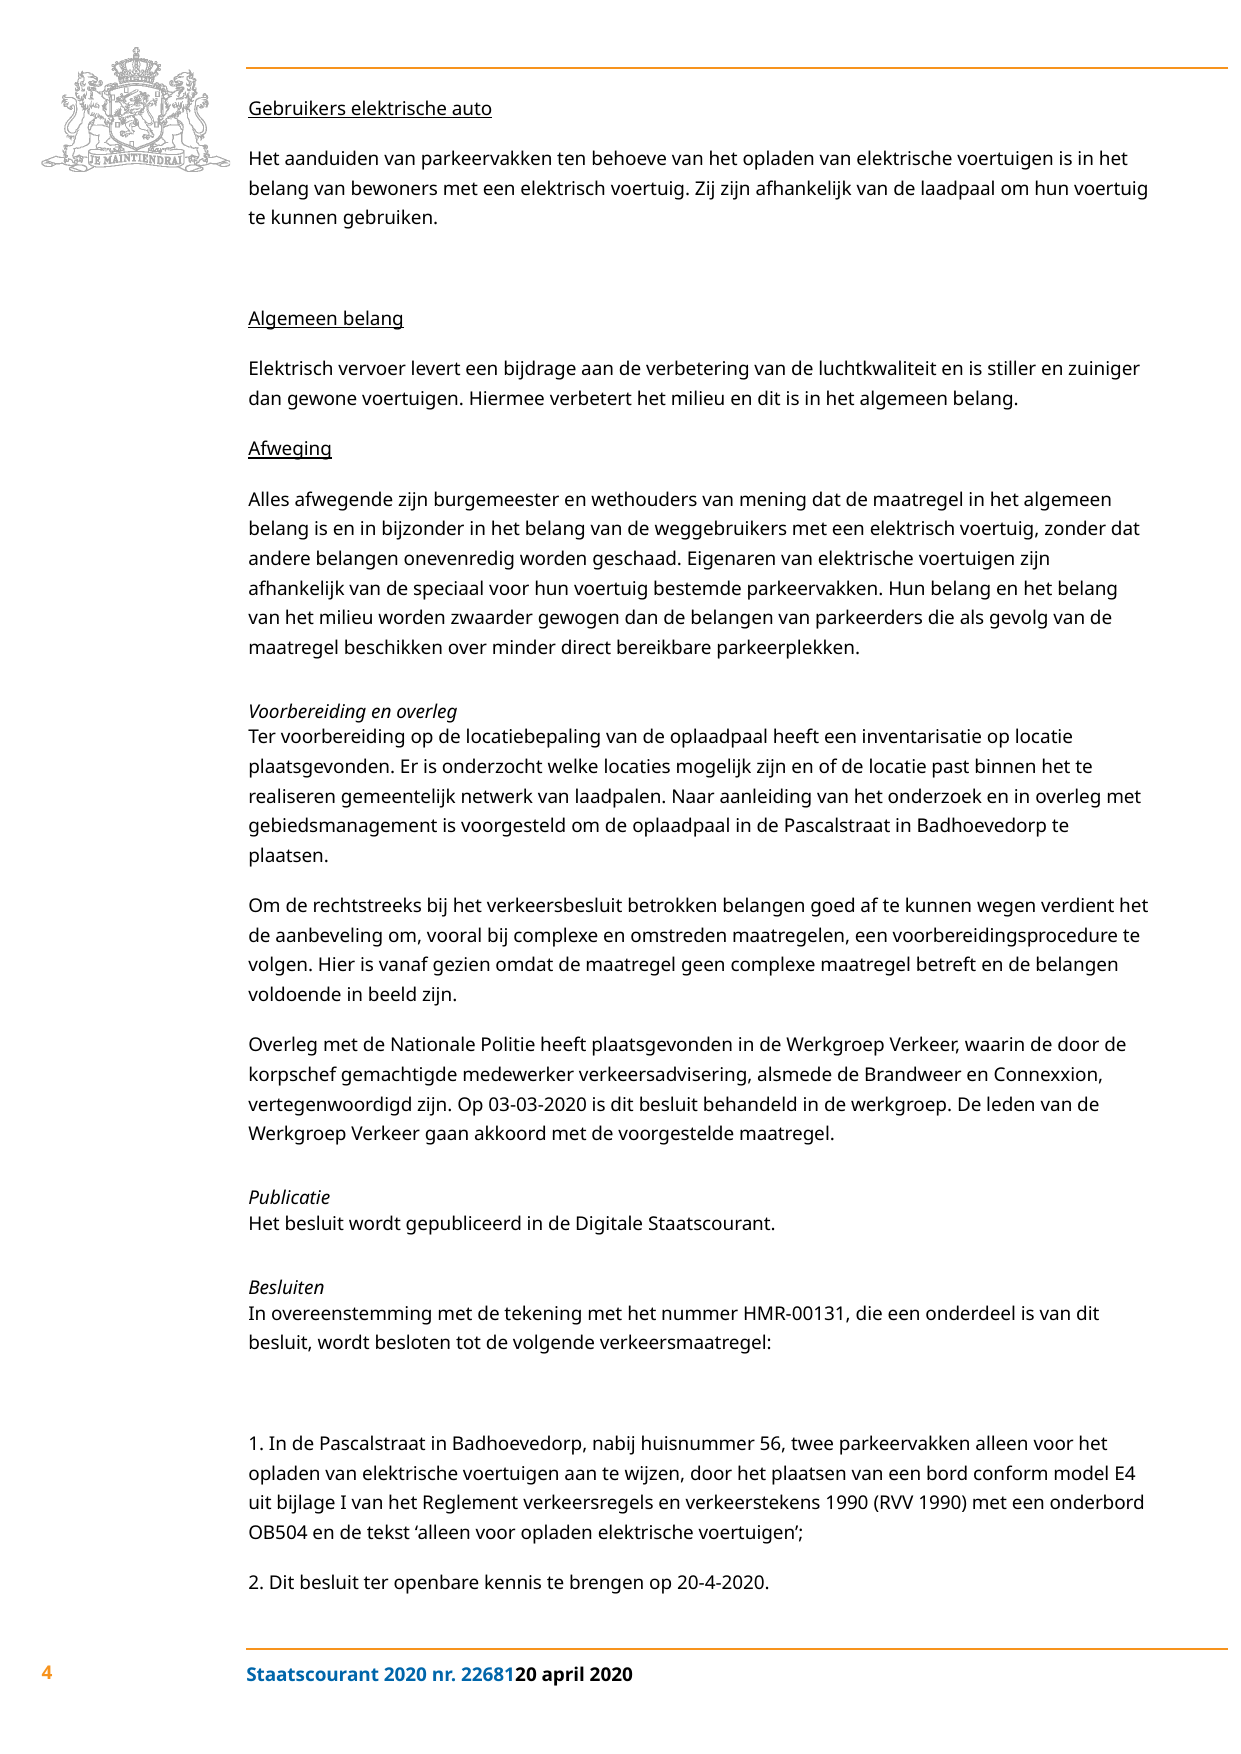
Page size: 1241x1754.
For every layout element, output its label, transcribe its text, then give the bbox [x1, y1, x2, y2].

text Alles afwegende zijn burgemeester en wethouders van mening dat de maatregel in het algemeen belang is en in bijzonder in het belang van de weggebruikers met een elektrisch voertuig, zonder dat andere belangen onevenredig worden geschaad. Eigenaren van elektrische voertuigen zijn afhankelijk van de speciaal voor hun voertuig bestemde parkeervakken. Hun belang en het belang van het milieu worden zwaarder gewogen dan de belangen van parkeerders die als gevolg van de maatregel beschikken over minder direct bereikbare parkeerplekken. [248, 486, 1152, 660]
text In overeenstemming met de tekening met het nummer HMR-00131, die een onderdeel is van dit besluit, wordt besloten tot de volgende verkeersmaatregel: [248, 1300, 1152, 1355]
text Algemeen belang [248, 305, 1152, 331]
text Overleg met de Nationale Politie heeft plaatsgevonden in de Werkgroep Verkeer, waarin de door de korpschef gemachtigde medewerker verkeersadvisering, alsmede de Brandweer en Connexxion, vertegenwoordigd zijn. Op 03-03-2020 is dit besluit behandeld in de werkgroep. De leden van de Werkgroep Verkeer gaan akkoord met de voorgestelde maatregel. [248, 1032, 1152, 1146]
text Besluiten [248, 1274, 1152, 1300]
text Het besluit wordt gepubliceerd in de Digitale Staatscourant. [248, 1210, 1152, 1236]
picture [41, 47, 231, 172]
text Publicatie [248, 1184, 1152, 1210]
text Afweging [248, 436, 1152, 461]
text Ter voorbereiding op de locatiebepaling van de oplaadpaal heeft een inventarisatie op locatie plaatsgevonden. Er is onderzocht welke locaties mogelijk zijn en of de locatie past binnen het te realiseren gemeentelijk netwerk van laadpalen. Naar aanleiding van het onderzoek en in overleg met gebiedsmanagement is voorgesteld om de oplaadpaal in de Pascalstraat in Badhoevedorp te plaatsen. [248, 724, 1152, 868]
text Om de rechtstreeks bij het verkeersbesluit betrokken belangen goed af te kunnen wegen verdient het de aanbeveling om, vooral bij complexe en omstreden maatregelen, een voorbereidingsprocedure te volgen. Hier is vanaf gezien omdat de maatregel geen complexe maatregel betreft en de belangen voldoende in beeld zijn. [248, 892, 1152, 1007]
text Gebruikers elektrische auto [248, 95, 1152, 121]
text 1. In de Pascalstraat in Badhoevedorp, nabij huisnummer 56, twee parkeervakken alleen voor het opladen van elektrische voertuigen aan te wijzen, door het plaatsen van een bord conform model E4 uit bijlage I van het Reglement verkeersregels en verkeerstekens 1990 (RVV 1990) met een onderbord OB504 en de tekst ‘alleen voor opladen elektrische voertuigen’; [248, 1430, 1152, 1544]
text Elektrisch vervoer levert een bijdrage aan de verbetering van de luchtkwaliteit en is stiller en zuiniger dan gewone voertuigen. Hiermee verbetert het milieu en dit is in het algemeen belang. [248, 356, 1152, 411]
text Voorbereiding en overleg [248, 698, 1152, 724]
text Het aanduiden van parkeervakken ten behoeve van het opladen van elektrische voertuigen is in het belang van bewoners met een elektrisch voertuig. Zij zijn afhankelijk van de laadpaal om hun voertuig te kunnen gebruiken. [248, 145, 1152, 230]
text 2. Dit besluit ter openbare kennis te brengen op 20-4-2020. [248, 1569, 1152, 1595]
